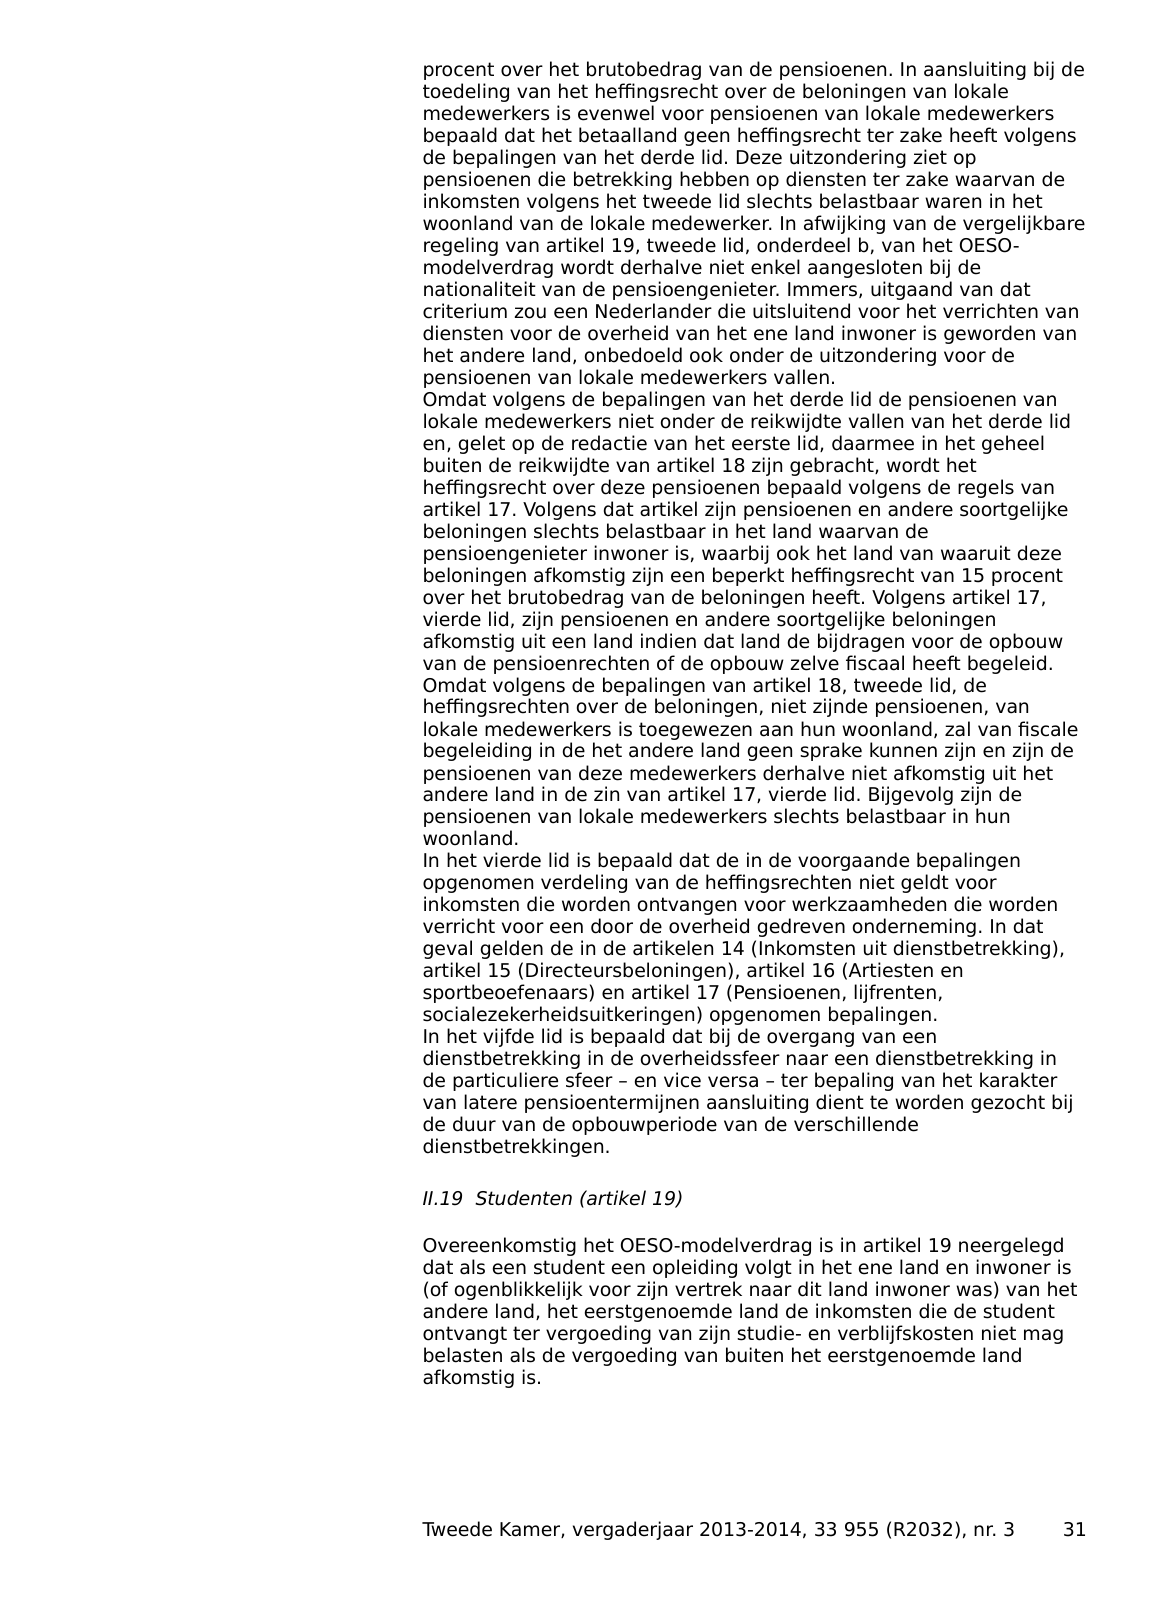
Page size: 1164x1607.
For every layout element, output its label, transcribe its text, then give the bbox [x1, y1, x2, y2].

subtitle II.19 Studenten (artikel 19) [422, 1188, 1087, 1210]
text Overeenkomstig het OESO-modelverdrag is in artikel 19 neergelegd dat als een student een opleiding volgt in het ene land en inwoner is (of ogenblikkelijk voor zijn vertrek naar dit land inwoner was) van het andere land, het eerstgenoemde land de inkomsten die de student ontvangt ter vergoeding van zijn studie- en verblijfskosten niet mag belasten als de vergoeding van buiten het eerstgenoemde land afkomstig is. [422, 1235, 1087, 1389]
text In het vierde lid is bepaald dat de in de voorgaande bepalingen opgenomen verdeling van de heffingsrechten niet geldt voor inkomsten die worden ontvangen voor werkzaamheden die worden verricht voor een door de overheid gedreven onderneming. In dat geval gelden de in de artikelen 14 (Inkomsten uit dienstbetrekking), artikel 15 (Directeursbeloningen), artikel 16 (Artiesten en sportbeoefenaars) en artikel 17 (Pensioenen, lijfrenten, socialezekerheidsuitkeringen) opgenomen bepalingen. [422, 850, 1087, 1026]
text In het vijfde lid is bepaald dat bij de overgang van een dienstbetrekking in de overheidssfeer naar een dienstbetrekking in de particuliere sfeer – en vice versa – ter bepaling van het karakter van latere pensioentermijnen aansluiting dient te worden gezocht bij de duur van de opbouwperiode van de verschillende dienstbetrekkingen. [422, 1026, 1087, 1158]
text procent over het brutobedrag van de pensioenen. In aansluiting bij de toedeling van het heffingsrecht over de beloningen van lokale medewerkers is evenwel voor pensioenen van lokale medewerkers bepaald dat het betaalland geen heffingsrecht ter zake heeft volgens de bepalingen van het derde lid. Deze uitzondering ziet op pensioenen die betrekking hebben op diensten ter zake waarvan de inkomsten volgens het tweede lid slechts belastbaar waren in het woonland van de lokale medewerker. In afwijking van de vergelijkbare regeling van artikel 19, tweede lid, onderdeel b, van het OESO-modelverdrag wordt derhalve niet enkel aangesloten bij de nationaliteit van de pensioengenieter. Immers, uitgaand van dat criterium zou een Nederlander die uitsluitend voor het verrichten van diensten voor de overheid van het ene land inwoner is geworden van het andere land, onbedoeld ook onder de uitzondering voor de pensioenen van lokale medewerkers vallen. [422, 59, 1087, 389]
text Omdat volgens de bepalingen van het derde lid de pensioenen van lokale medewerkers niet onder de reikwijdte vallen van het derde lid en, gelet op de redactie van het eerste lid, daarmee in het geheel buiten de reikwijdte van artikel 18 zijn gebracht, wordt het heffingsrecht over deze pensioenen bepaald volgens de regels van artikel 17. Volgens dat artikel zijn pensioenen en andere soortgelijke beloningen slechts belastbaar in het land waarvan de pensioengenieter inwoner is, waarbij ook het land van waaruit deze beloningen afkomstig zijn een beperkt heffingsrecht van 15 procent over het brutobedrag van de beloningen heeft. Volgens artikel 17, vierde lid, zijn pensioenen en andere soortgelijke beloningen afkomstig uit een land indien dat land de bijdragen voor de opbouw van de pensioenrechten of de opbouw zelve fiscaal heeft begeleid. Omdat volgens de bepalingen van artikel 18, tweede lid, de heffingsrechten over de beloningen, niet zijnde pensioenen, van lokale medewerkers is toegewezen aan hun woonland, zal van fiscale begeleiding in de het andere land geen sprake kunnen zijn en zijn de pensioenen van deze medewerkers derhalve niet afkomstig uit het andere land in de zin van artikel 17, vierde lid. Bijgevolg zijn de pensioenen van lokale medewerkers slechts belastbaar in hun woonland. [422, 389, 1087, 850]
